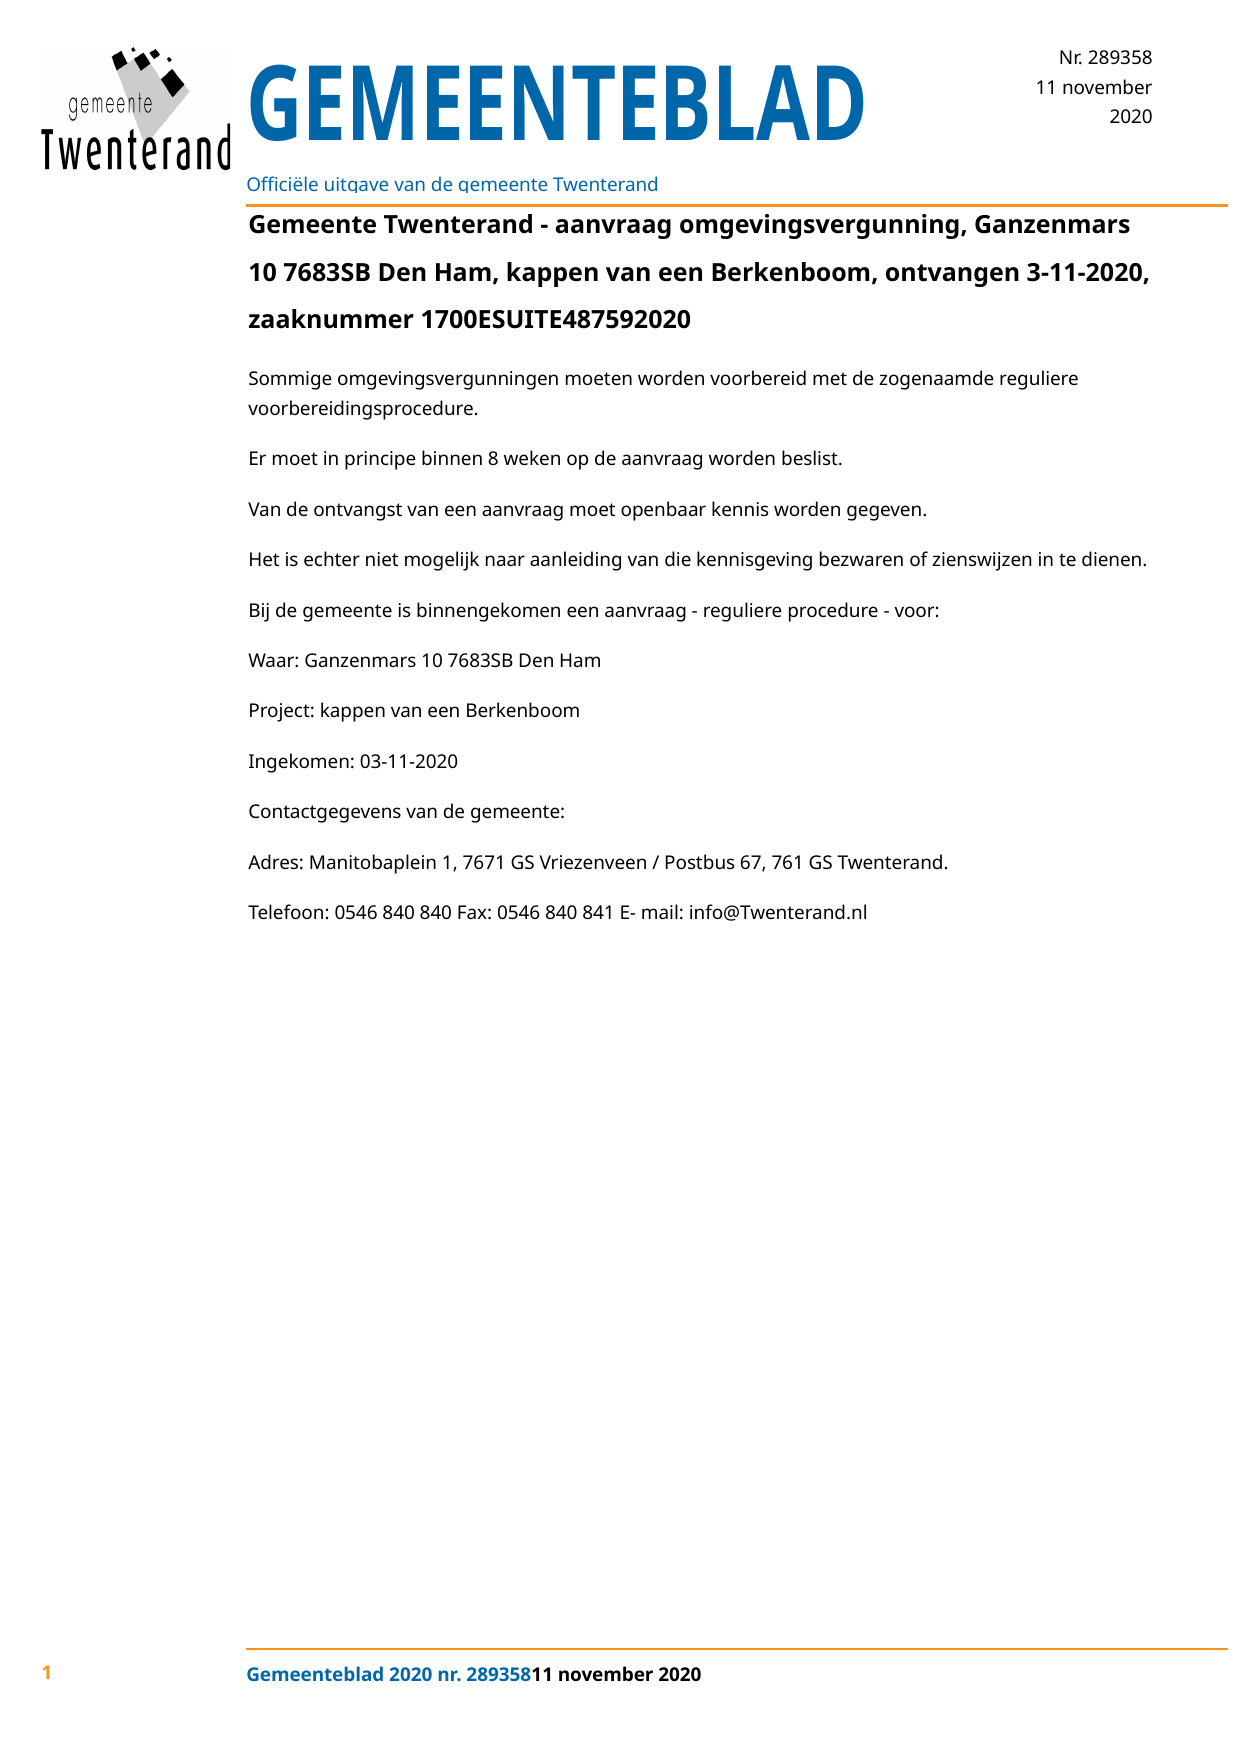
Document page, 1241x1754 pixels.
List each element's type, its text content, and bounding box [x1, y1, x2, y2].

text Bij de gemeente is binnengekomen een aanvraag - reguliere procedure - voor: [248, 597, 1152, 622]
text Contactgegevens van de gemeente: [248, 798, 1152, 824]
text Project: kappen van een Berkenboom [248, 698, 1152, 723]
picture [41, 47, 231, 172]
text Gemeente Twenterand - aanvraag omgevingsvergunning, Ganzenmars 10 7683SB Den Ham, kappen van een Berkenboom, ontvangen 3-11-2020, zaaknummer 1700ESUITE487592020 [248, 207, 1152, 336]
text Waar: Ganzenmars 10 7683SB Den Ham [248, 647, 1152, 673]
text Het is echter niet mogelijk naar aanleiding van die kennisgeving bezwaren of zienswijzen in te dienen. [248, 546, 1152, 572]
text Ingekomen: 03-11-2020 [248, 748, 1152, 774]
text Sommige omgevingsvergunningen moeten worden voorbereid met de zogenaamde reguliere voorbereidingsprocedure. [248, 366, 1152, 421]
text Er moet in principe binnen 8 weken op de aanvraag worden beslist. [248, 446, 1152, 471]
text Adres: Manitobaplein 1, 7671 GS Vriezenveen / Postbus 67, 761 GS Twenterand. [248, 849, 1152, 874]
text Telefoon: 0546 840 840 Fax: 0546 840 841 E- mail: info@Twenterand.nl [248, 899, 1152, 925]
text Van de ontvangst van een aanvraag moet openbaar kennis worden gegeven. [248, 496, 1152, 522]
